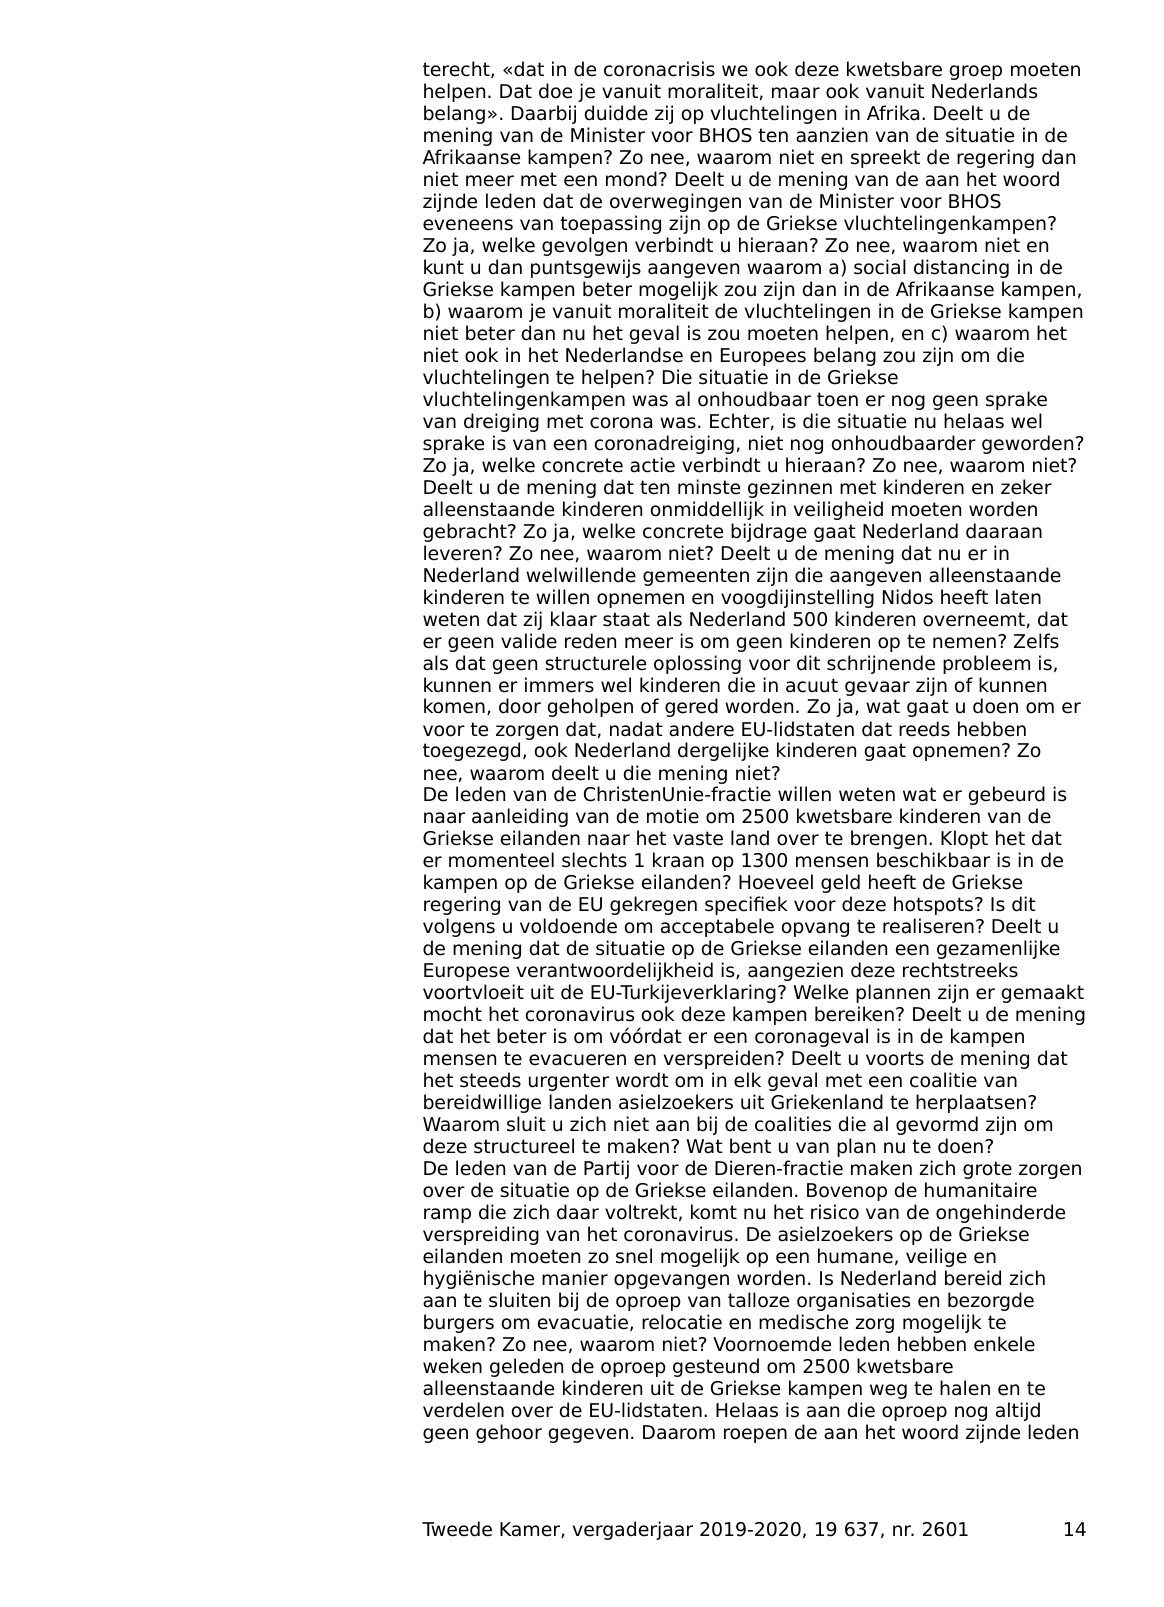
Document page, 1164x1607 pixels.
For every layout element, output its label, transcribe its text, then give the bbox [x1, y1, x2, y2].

text De leden van de Partij voor de Dieren-fractie maken zich grote zorgen over de situatie op de Griekse eilanden. Bovenop de humanitaire ramp die zich daar voltrekt, komt nu het risico van de ongehinderde verspreiding van het coronavirus. De asielzoekers op de Griekse eilanden moeten zo snel mogelijk op een humane, veilige en hygiënische manier opgevangen worden. Is Nederland bereid zich aan te sluiten bij de oproep van talloze organisaties en bezorgde burgers om evacuatie, relocatie en medische zorg mogelijk te maken? Zo nee, waarom niet? Voornoemde leden hebben enkele weken geleden de oproep gesteund om 2500 kwetsbare alleenstaande kinderen uit de Griekse kampen weg te halen en te verdelen over de EU-lidstaten. Helaas is aan die oproep nog altijd geen gehoor gegeven. Daarom roepen de aan het woord zijnde leden [422, 1158, 1087, 1444]
text De leden van de ChristenUnie-fractie willen weten wat er gebeurd is naar aanleiding van de motie om 2500 kwetsbare kinderen van de Griekse eilanden naar het vaste land over te brengen. Klopt het dat er momenteel slechts 1 kraan op 1300 mensen beschikbaar is in de kampen op de Griekse eilanden? Hoeveel geld heeft de Griekse regering van de EU gekregen specifiek voor deze hotspots? Is dit volgens u voldoende om acceptabele opvang te realiseren? Deelt u de mening dat de situatie op de Griekse eilanden een gezamenlijke Europese verantwoordelijkheid is, aangezien deze rechtstreeks voortvloeit uit de EU-Turkijeverklaring? Welke plannen zijn er gemaakt mocht het coronavirus ook deze kampen bereiken? Deelt u de mening dat het beter is om vóórdat er een coronageval is in de kampen mensen te evacueren en verspreiden? Deelt u voorts de mening dat het steeds urgenter wordt om in elk geval met een coalitie van bereidwillige landen asielzoekers uit Griekenland te herplaatsen? Waarom sluit u zich niet aan bij de coalities die al gevormd zijn om deze structureel te maken? Wat bent u van plan nu te doen? [422, 784, 1087, 1158]
text terecht, «dat in de coronacrisis we ook deze kwetsbare groep moeten helpen. Dat doe je vanuit moraliteit, maar ook vanuit Nederlands belang». Daarbij duidde zij op vluchtelingen in Afrika. Deelt u de mening van de Minister voor BHOS ten aanzien van de situatie in de Afrikaanse kampen? Zo nee, waarom niet en spreekt de regering dan niet meer met een mond? Deelt u de mening van de aan het woord zijnde leden dat de overwegingen van de Minister voor BHOS eveneens van toepassing zijn op de Griekse vluchtelingenkampen? Zo ja, welke gevolgen verbindt u hieraan? Zo nee, waarom niet en kunt u dan puntsgewijs aangeven waarom a) social distancing in de Griekse kampen beter mogelijk zou zijn dan in de Afrikaanse kampen, b) waarom je vanuit moraliteit de vluchtelingen in de Griekse kampen niet beter dan nu het geval is zou moeten helpen, en c) waarom het niet ook in het Nederlandse en Europees belang zou zijn om die vluchtelingen te helpen? Die situatie in de Griekse vluchtelingenkampen was al onhoudbaar toen er nog geen sprake van dreiging met corona was. Echter, is die situatie nu helaas wel sprake is van een coronadreiging, niet nog onhoudbaarder geworden? Zo ja, welke concrete actie verbindt u hieraan? Zo nee, waarom niet? Deelt u de mening dat ten minste gezinnen met kinderen en zeker alleenstaande kinderen onmiddellijk in veiligheid moeten worden gebracht? Zo ja, welke concrete bijdrage gaat Nederland daaraan leveren? Zo nee, waarom niet? Deelt u de mening dat nu er in Nederland welwillende gemeenten zijn die aangeven alleenstaande kinderen te willen opnemen en voogdijinstelling Nidos heeft laten weten dat zij klaar staat als Nederland 500 kinderen overneemt, dat er geen valide reden meer is om geen kinderen op te nemen? Zelfs als dat geen structurele oplossing voor dit schrijnende probleem is, kunnen er immers wel kinderen die in acuut gevaar zijn of kunnen komen, door geholpen of gered worden. Zo ja, wat gaat u doen om er voor te zorgen dat, nadat andere EU-lidstaten dat reeds hebben toegezegd, ook Nederland dergelijke kinderen gaat opnemen? Zo nee, waarom deelt u die mening niet? [422, 59, 1087, 784]
